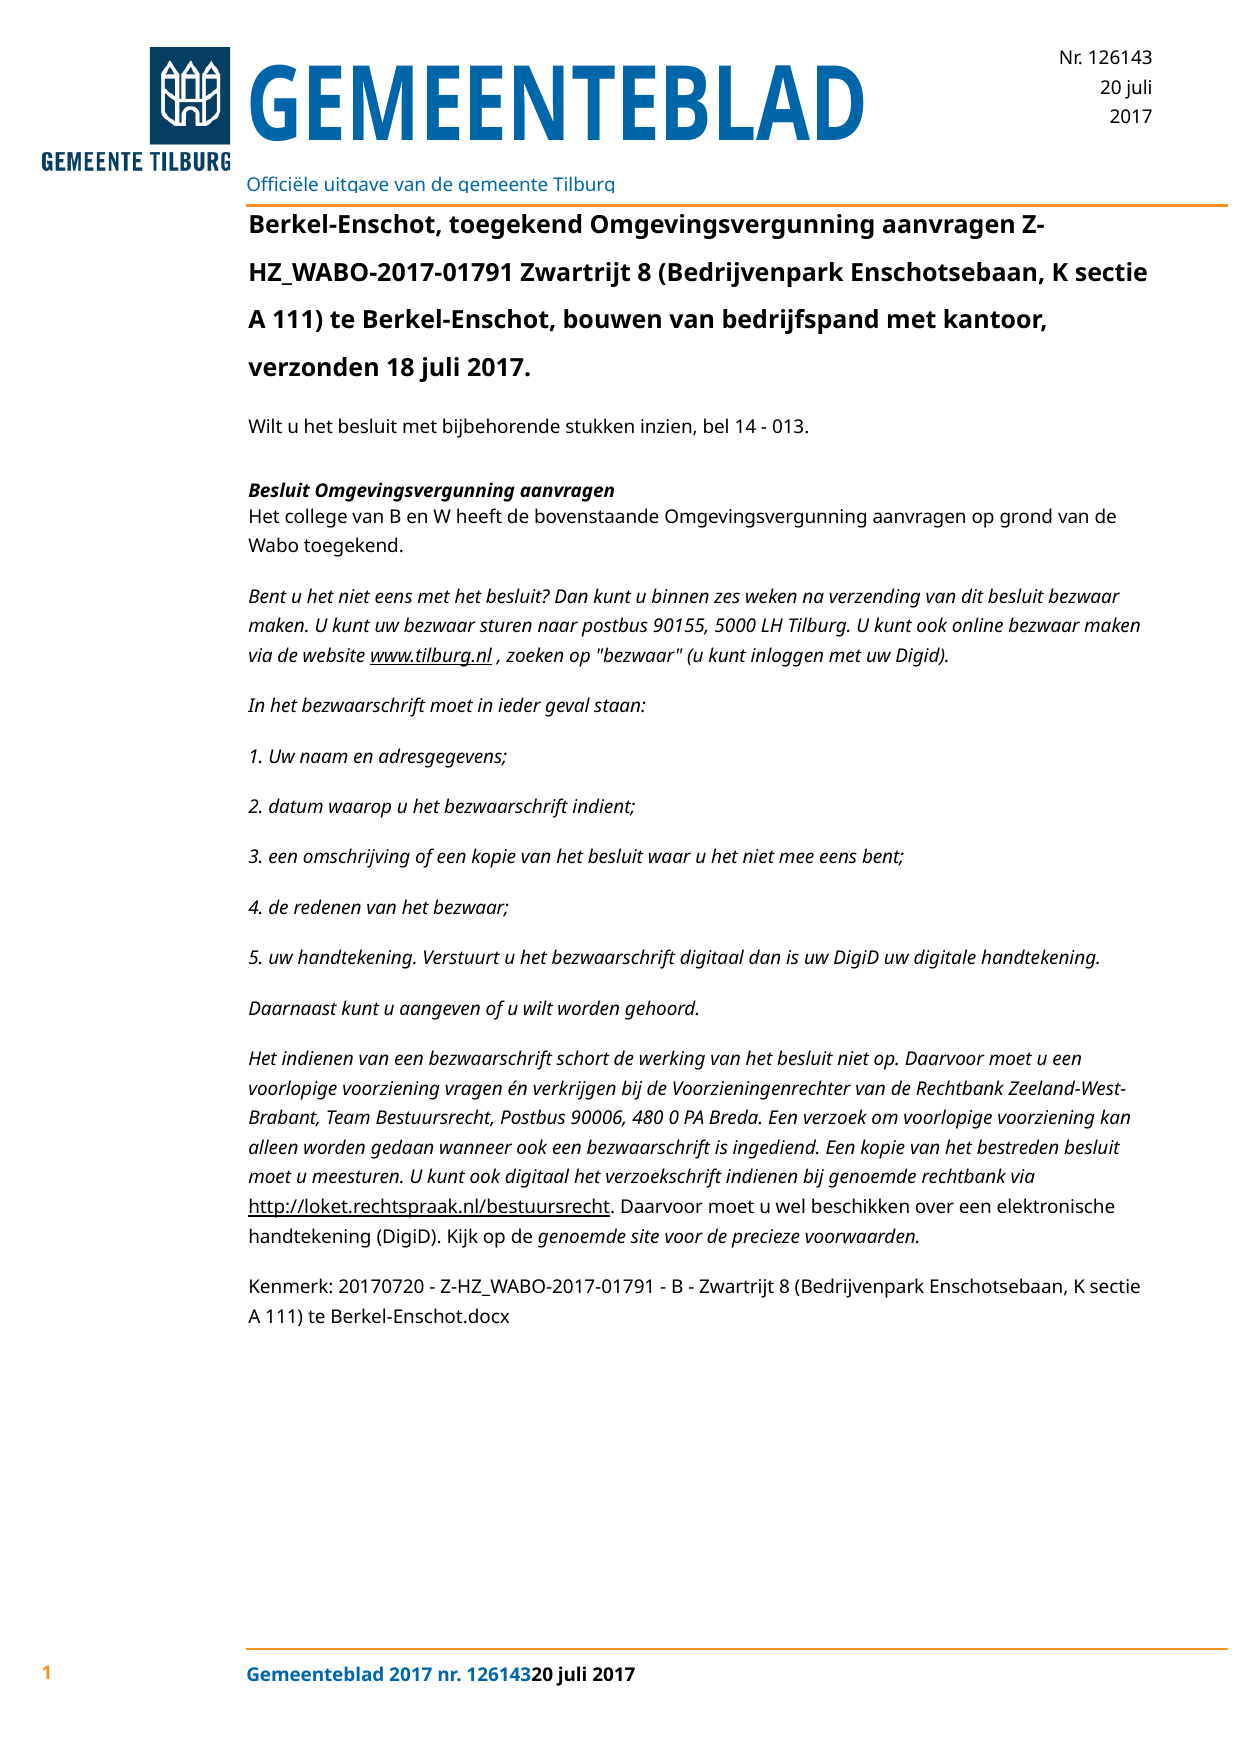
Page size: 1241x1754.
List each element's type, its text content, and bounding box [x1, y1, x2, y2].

text Daarnaast kunt u aangeven of u wilt worden gehoord. [248, 995, 1152, 1021]
text Berkel-Enschot, toegekend Omgevingsvergunning aanvragen Z-HZ_WABO-2017-01791 Zwartrijt 8 (Bedrijvenpark Enschotsebaan, K sectie A 111) te Berkel-Enschot, bouwen van bedrijfspand met kantoor, verzonden 18 juli 2017. [248, 207, 1152, 384]
text Het indienen van een bezwaarschrift schort de werking van het besluit niet op. Daarvoor moet u een voorlopige voorziening vragen én verkrijgen bij de Voorzieningenrechter van de Rechtbank Zeeland-West-Brabant, Team Bestuursrecht, Postbus 90006, 480 0 PA Breda. Een verzoek om voorlopige voorziening kan alleen worden gedaan wanneer ook een bezwaarschrift is ingediend. Een kopie van het bestreden besluit moet u meesturen. U kunt ook digitaal het verzoekschrift indienen bij genoemde rechtbank via http://loket.rechtspraak.nl/bestuursrecht. Daarvoor moet u wel beschikken over een elektronische handtekening (DigiD). Kijk op de genoemde site voor de precieze voorwaarden. [248, 1045, 1152, 1248]
text Besluit Omgevingsvergunning aanvragen [248, 477, 1152, 503]
text 5. uw handtekening. Verstuurt u het bezwaarschrift digitaal dan is uw DigiD uw digitale handtekening. [248, 944, 1152, 970]
text Het college van B en W heeft de bovenstaande Omgevingsvergunning aanvragen op grond van de Wabo toegekend. [248, 503, 1152, 558]
picture [41, 47, 231, 172]
text In het bezwaarschrift moet in ieder geval staan: [248, 692, 1152, 718]
text Kenmerk: 20170720 - Z-HZ_WABO-2017-01791 - B - Zwartrijt 8 (Bedrijvenpark Enschotsebaan, K sectie A 111) te Berkel-Enschot.docx [248, 1273, 1152, 1328]
text Bent u het niet eens met het besluit? Dan kunt u binnen zes weken na verzending van dit besluit bezwaar maken. U kunt uw bezwaar sturen naar postbus 90155, 5000 LH Tilburg. U kunt ook online bezwaar maken via de website www.tilburg.nl , zoeken op "bezwaar" (u kunt inloggen met uw Digid). [248, 583, 1152, 668]
text 2. datum waarop u het bezwaarschrift indient; [248, 793, 1152, 819]
text 4. de redenen van het bezwaar; [248, 894, 1152, 920]
text 1. Uw naam en adresgegevens; [248, 743, 1152, 768]
text 3. een omschrijving of een kopie van het besluit waar u het niet mee eens bent; [248, 844, 1152, 869]
text Wilt u het besluit met bijbehorende stukken inzien, bel 14 - 013. [248, 413, 1152, 439]
